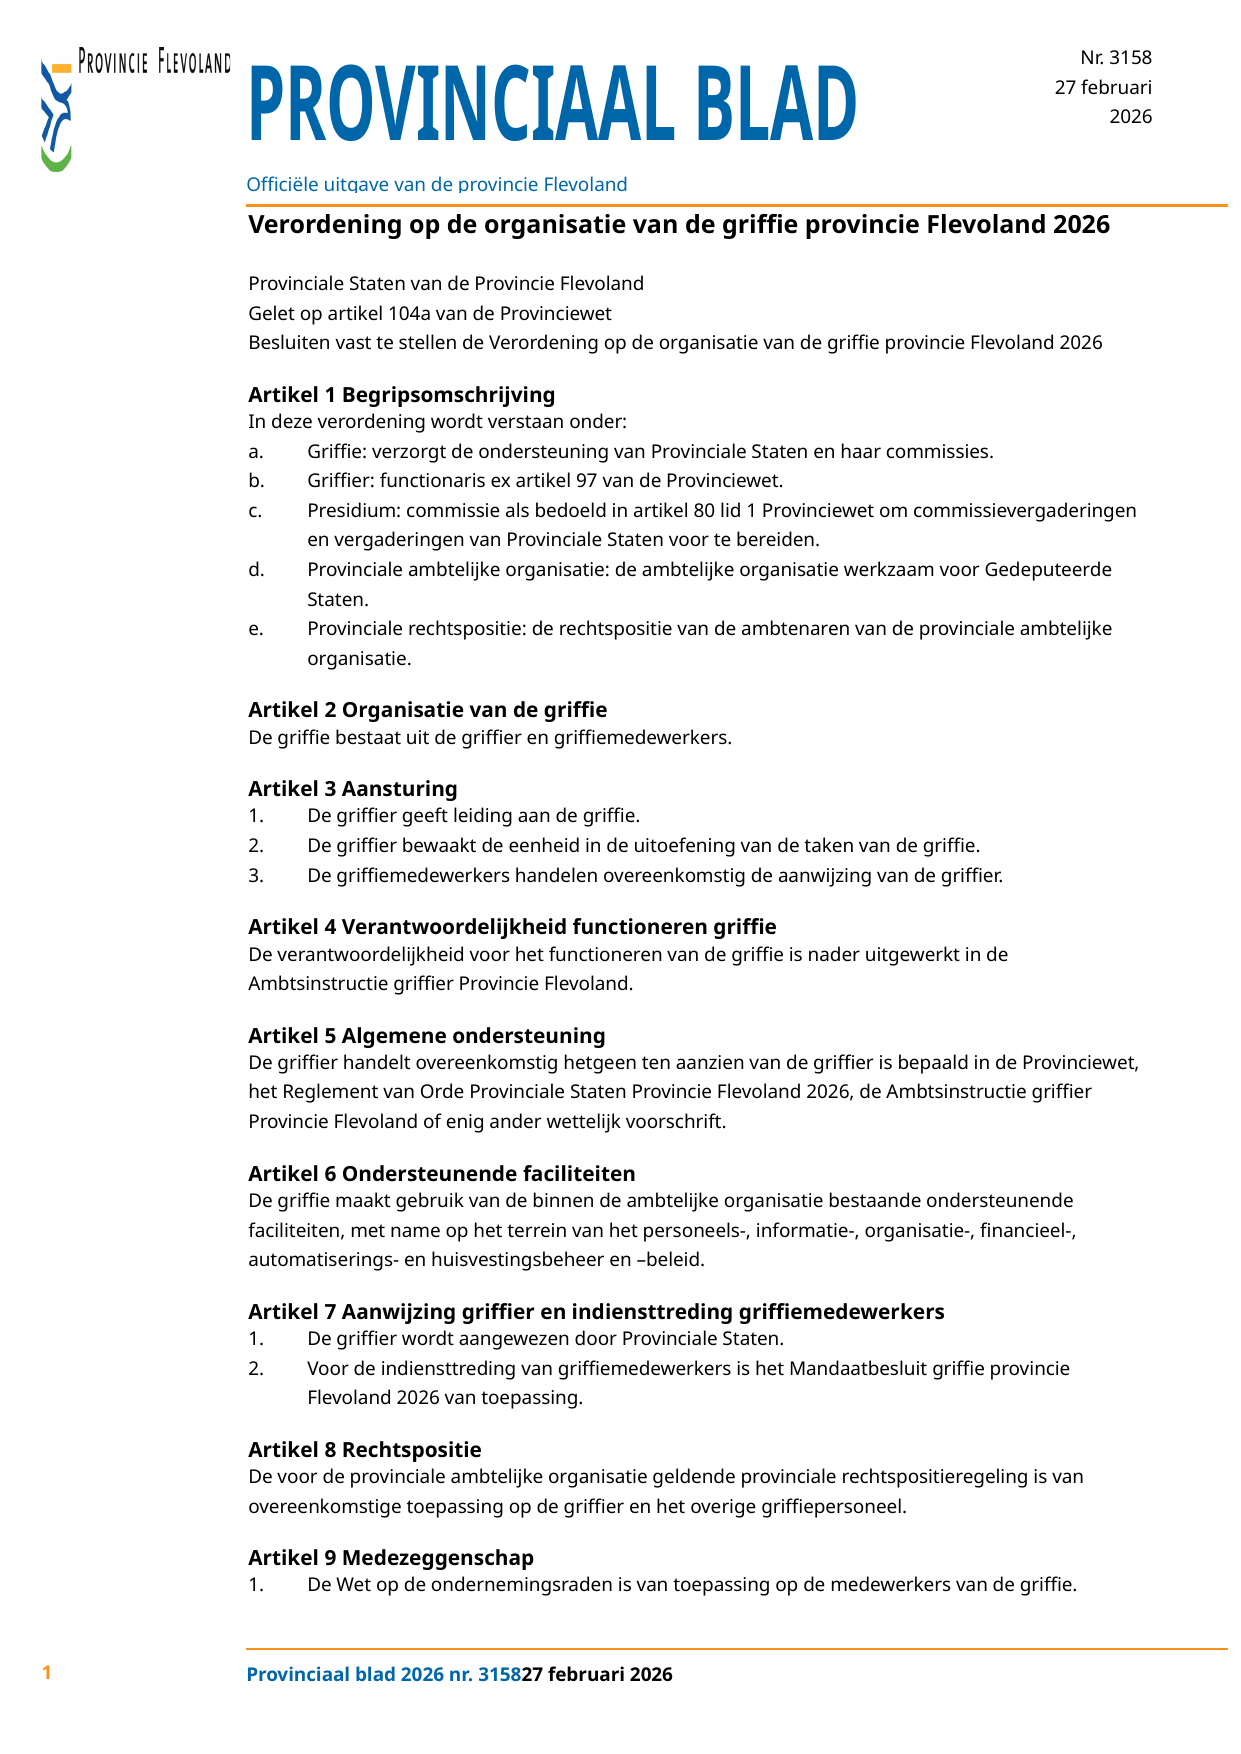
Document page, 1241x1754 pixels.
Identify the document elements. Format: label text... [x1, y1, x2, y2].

list De Wet op de ondernemingsraden is van toepassing op de medewerkers van de griffie. [248, 1572, 1152, 1597]
list Presidium: commissie als bedoeld in artikel 80 lid 1 Provinciewet om commissievergaderingen en vergaderingen van Provinciale Staten voor te bereiden. [248, 497, 1152, 552]
text Artikel 8 Rechtspositie [248, 1435, 1152, 1463]
list Voor de indiensttreding van griffiemedewerkers is het Mandaatbesluit griffie provincie Flevoland 2026 van toepassing. [248, 1355, 1152, 1410]
text De griffier handelt overeenkomstig hetgeen ten aanzien van de griffier is bepaald in de Provinciewet, het Reglement van Orde Provinciale Staten Provincie Flevoland 2026, de Ambtsinstructie griffier Provincie Flevoland of enig ander wettelijk voorschrift. [248, 1049, 1152, 1134]
text De griffie maakt gebruik van de binnen de ambtelijke organisatie bestaande ondersteunende faciliteiten, met name op het terrein van het personeels-, informatie-, organisatie-, financieel-, automatiserings- en huisvestingsbeheer en –beleid. [248, 1187, 1152, 1272]
list De griffier geeft leiding aan de griffie. [248, 803, 1152, 828]
text Artikel 1 Begripsomschrijving [248, 380, 1152, 408]
list De griffiemedewerkers handelen overeenkomstig de aanwijzing van de griffier. [248, 862, 1152, 888]
text Provinciale Staten van de Provincie Flevoland [248, 270, 1152, 296]
text Artikel 9 Medezeggenschap [248, 1543, 1152, 1572]
list De griffier bewaakt de eenheid in de uitoefening van de taken van de griffie. [248, 832, 1152, 858]
text Artikel 4 Verantwoordelijkheid functioneren griffie [248, 912, 1152, 941]
text Artikel 5 Algemene ondersteuning [248, 1021, 1152, 1049]
text Artikel 6 Ondersteunende faciliteiten [248, 1159, 1152, 1187]
list Provinciale ambtelijke organisatie: de ambtelijke organisatie werkzaam voor Gedeputeerde Staten. [248, 556, 1152, 612]
text Artikel 2 Organisatie van de griffie [248, 695, 1152, 724]
list Provinciale rechtspositie: de rechtspositie van de ambtenaren van de provinciale ambtelijke organisatie. [248, 615, 1152, 671]
text Artikel 3 Aansturing [248, 774, 1152, 803]
text Artikel 7 Aanwijzing griffier en indiensttreding griffiemedewerkers [248, 1297, 1152, 1325]
list De griffier wordt aangewezen door Provinciale Staten. [248, 1325, 1152, 1351]
text Verordening op de organisatie van de griffie provincie Flevoland 2026 [248, 207, 1152, 241]
picture [41, 47, 231, 172]
text De voor de provinciale ambtelijke organisatie geldende provinciale rechtspositieregeling is van overeenkomstige toepassing op de griffier en het overige griffiepersoneel. [248, 1463, 1152, 1518]
text In deze verordening wordt verstaan onder: [248, 408, 1152, 434]
text De verantwoordelijkheid voor het functioneren van de griffie is nader uitgewerkt in de Ambtsinstructie griffier Provincie Flevoland. [248, 941, 1152, 996]
list Griffie: verzorgt de ondersteuning van Provinciale Staten en haar commissies. [248, 438, 1152, 464]
text De griffie bestaat uit de griffier en griffiemedewerkers. [248, 724, 1152, 749]
text Gelet op artikel 104a van de Provinciewet [248, 300, 1152, 326]
text Besluiten vast te stellen de Verordening op de organisatie van de griffie provincie Flevoland 2026 [248, 329, 1152, 355]
list Griffier: functionaris ex artikel 97 van de Provinciewet. [248, 467, 1152, 493]
